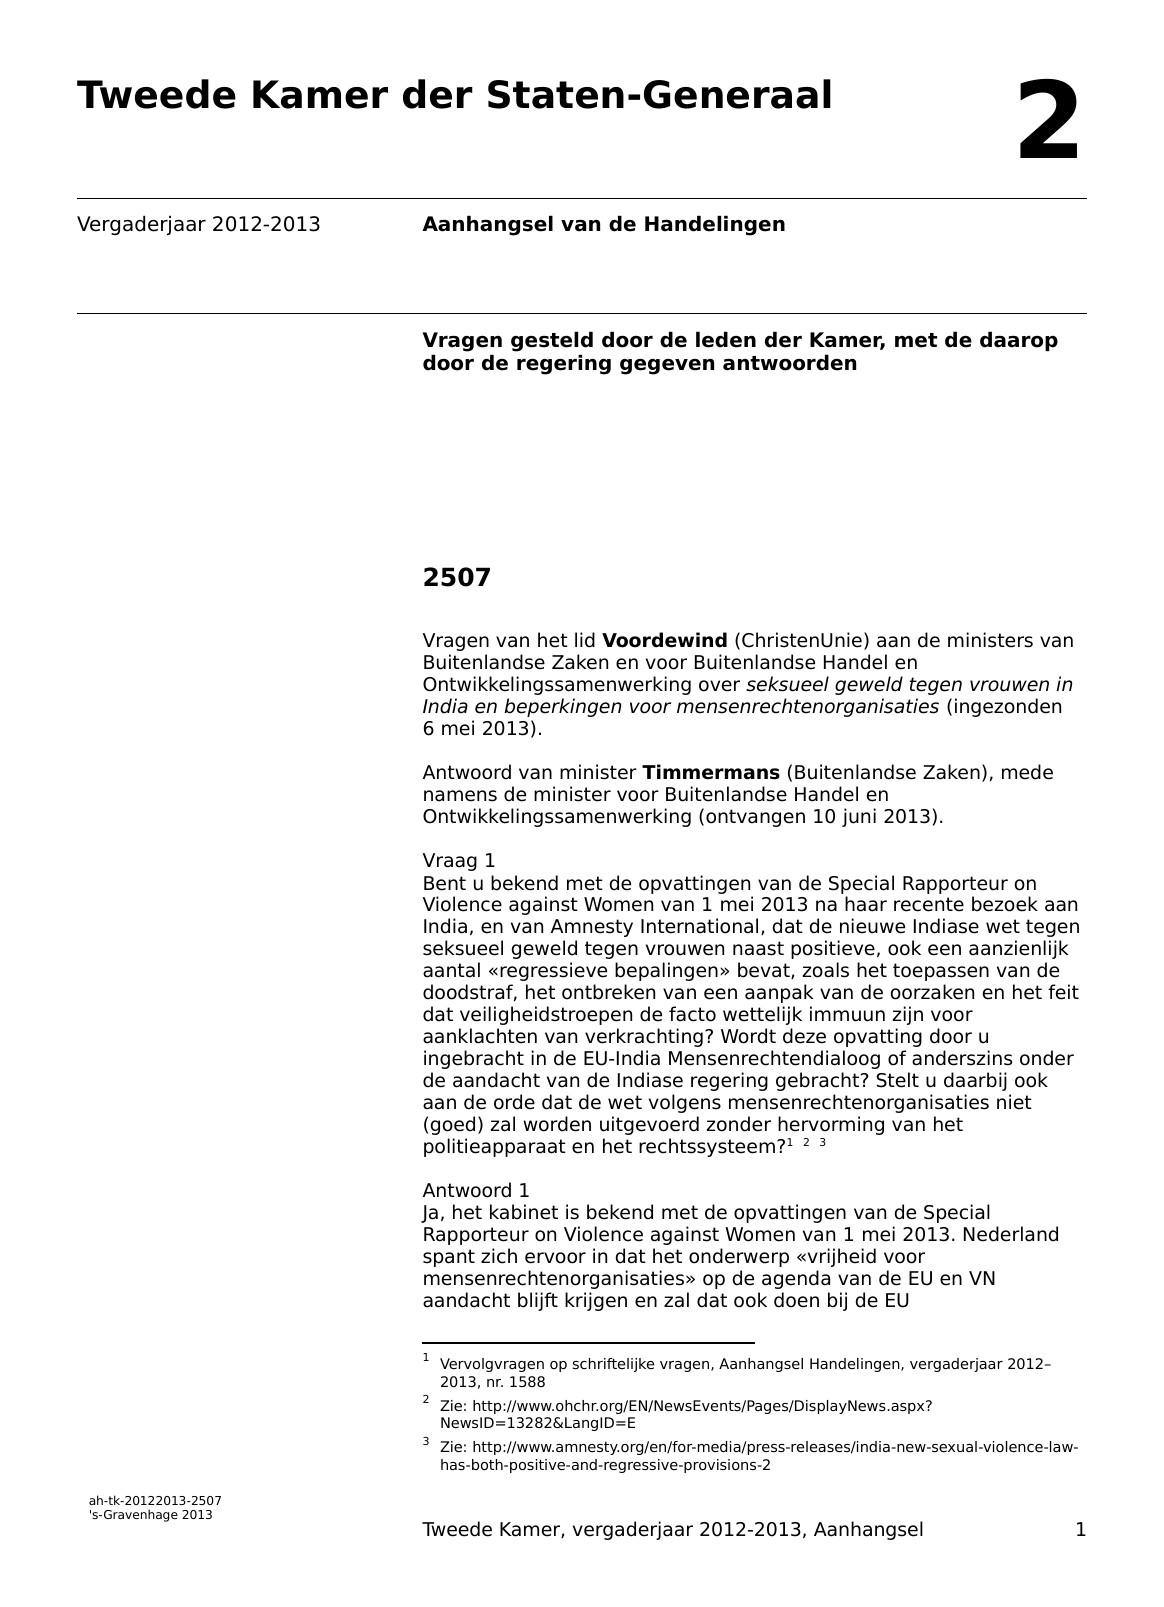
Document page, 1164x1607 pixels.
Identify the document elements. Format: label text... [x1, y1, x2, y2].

table_cell Aanhangsel van de Handelingen [422, 199, 1087, 313]
text Ja, het kabinet is bekend met de opvattingen van de Special Rapporteur on Violence against Women van 1 mei 2013. Nederland spant zich ervoor in dat het onderwerp «vrijheid voor mensenrechtenorganisaties» op de agenda van de EU en VN aandacht blijft krijgen en zal dat ook doen bij de EU [422, 1202, 1087, 1312]
text Vraag 1 [422, 850, 1087, 872]
text Bent u bekend met de opvattingen van de Special Rapporteur on Violence against Women van 1 mei 2013 na haar recente bezoek aan India, en van Amnesty International, dat de nieuwe Indiase wet tegen seksueel geweld tegen vrouwen naast positieve, ook een aanzienlijk aantal «regressieve bepalingen» bevat, zoals het toepassen van de doodstraf, het ontbreken van een aanpak van de oorzaken en het feit dat veiligheidstroepen de facto wettelijk immuun zijn voor aanklachten van verkrachting? Wordt deze opvatting door u ingebracht in de EU-India Mensenrechtendialoog of anderszins onder de aandacht van de Indiase regering gebracht? Stelt u daarbij ook aan de orde dat de wet volgens mensenrechtenorganisaties niet (goed) zal worden uitgevoerd zonder hervorming van het politieapparaat en het rechtssysteem? [422, 872, 1087, 1158]
table_cell [77, 314, 422, 375]
text 's-Gravenhage 2013 [88, 1508, 323, 1522]
table_cell Vergaderjaar 2012-2013 [77, 199, 422, 313]
text ah-tk-20122013-2507 [88, 1494, 323, 1508]
table_cell Vragen gesteld door de leden der Kamer, met de daarop door de regering gegeven antwoorden [422, 314, 1087, 375]
table_header 2 [886, 59, 1087, 198]
text Vervolgvragen op schriftelijke vragen, Aanhangsel Handelingen, vergaderjaar 2012–2013, nr. 1588 [422, 1352, 1087, 1391]
text Antwoord van minister Timmermans (Buitenlandse Zaken), mede namens de minister voor Buitenlandse Handel en Ontwikkelingssamenwerking (ontvangen 10 juni 2013). [422, 762, 1087, 828]
table_header Tweede Kamer der Staten-Generaal [77, 59, 886, 198]
text Zie: http://www.ohchr.org/EN/NewsEvents/Pages/DisplayNews.aspx?NewsID=13282&LangID=E [422, 1393, 1087, 1432]
text Vragen van het lid Voordewind (ChristenUnie) aan de ministers van Buitenlandse Zaken en voor Buitenlandse Handel en Ontwikkelingssamenwerking over seksueel geweld tegen vrouwen in India en beperkingen voor mensenrechtenorganisaties (ingezonden 6 mei 2013). [422, 630, 1087, 740]
text Antwoord 1 [422, 1180, 1087, 1202]
text 2507 [422, 563, 1087, 592]
text Zie: http://www.amnesty.org/en/for-media/press-releases/india-new-sexual-violence-law-has-both-positive-and-regressive-provisions-2 [422, 1435, 1087, 1474]
